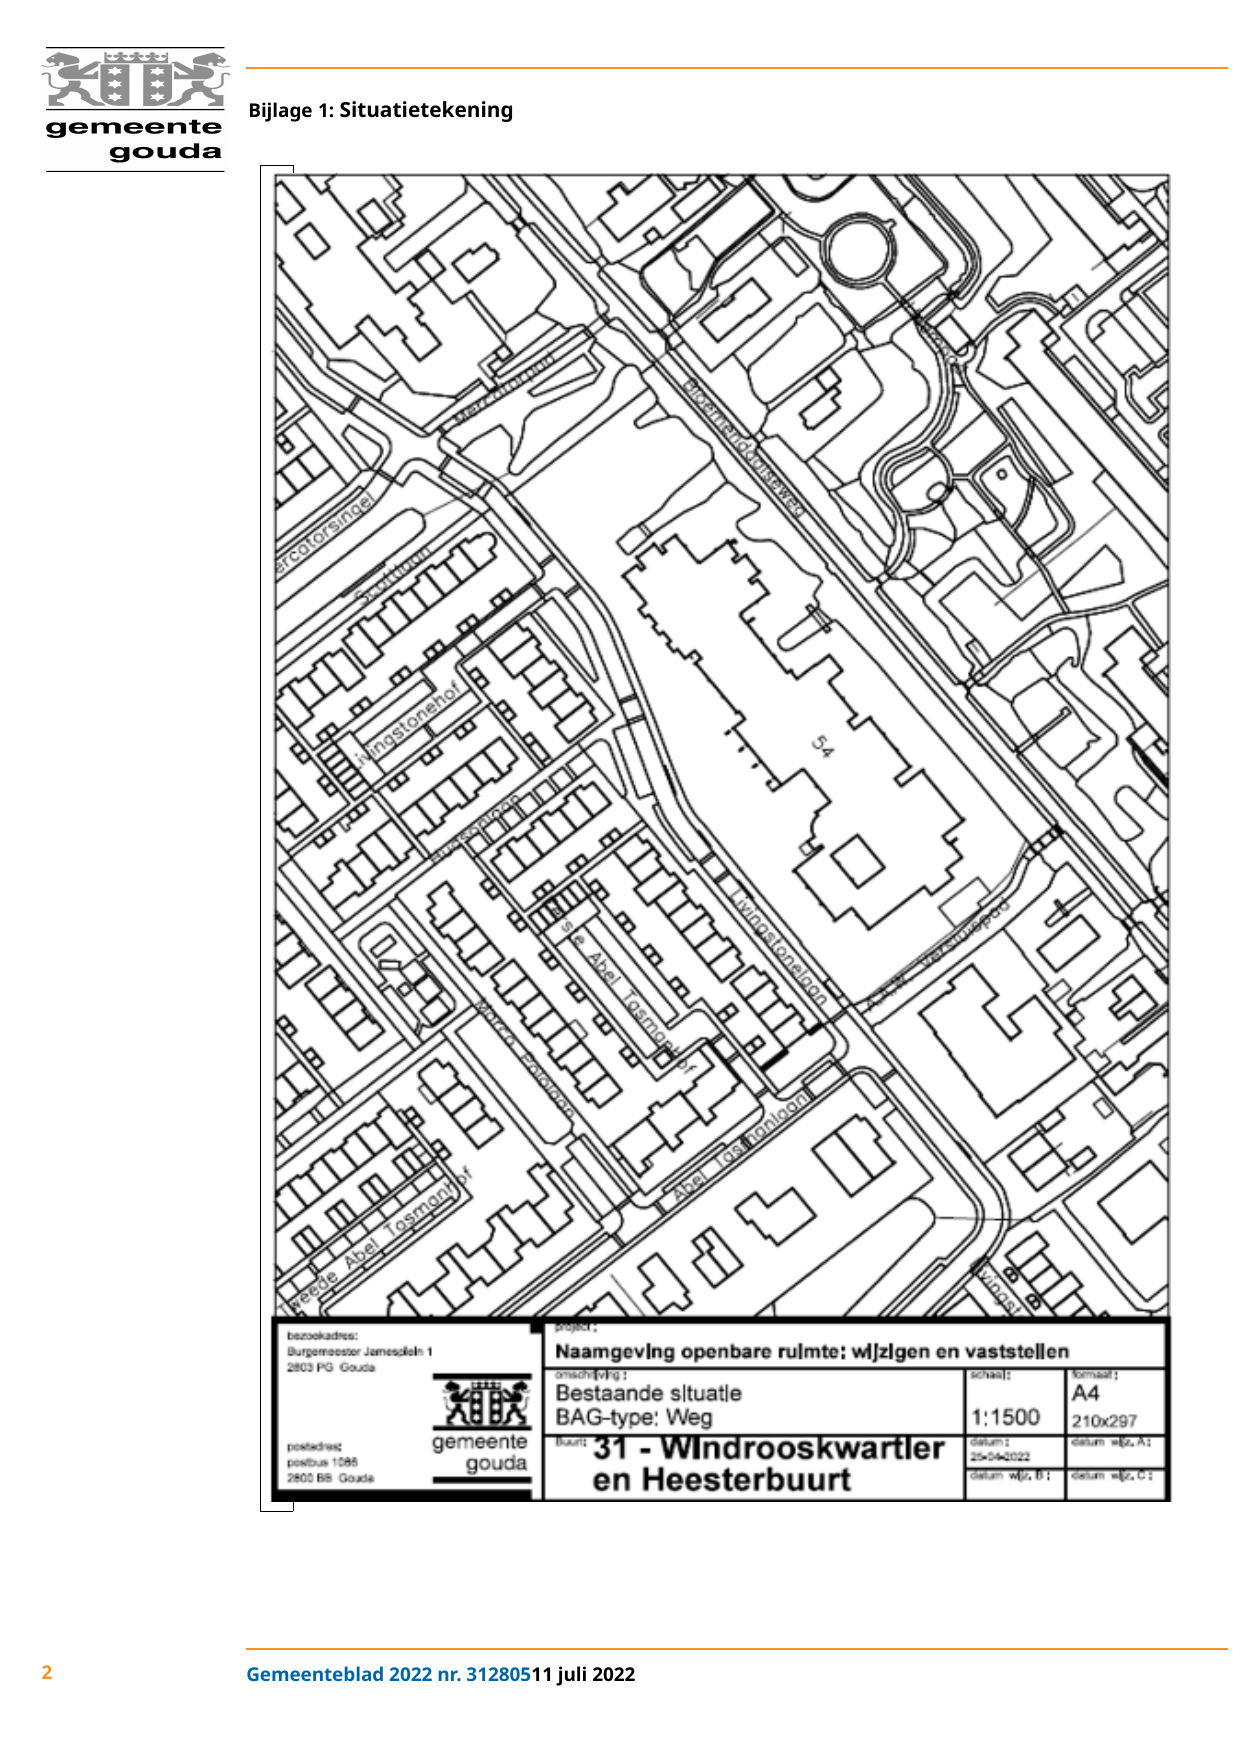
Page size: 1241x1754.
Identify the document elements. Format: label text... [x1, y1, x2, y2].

picture [41, 47, 231, 172]
picture [268, 173, 1173, 1502]
text Bijlage 1: Situatietekening [248, 95, 1152, 123]
